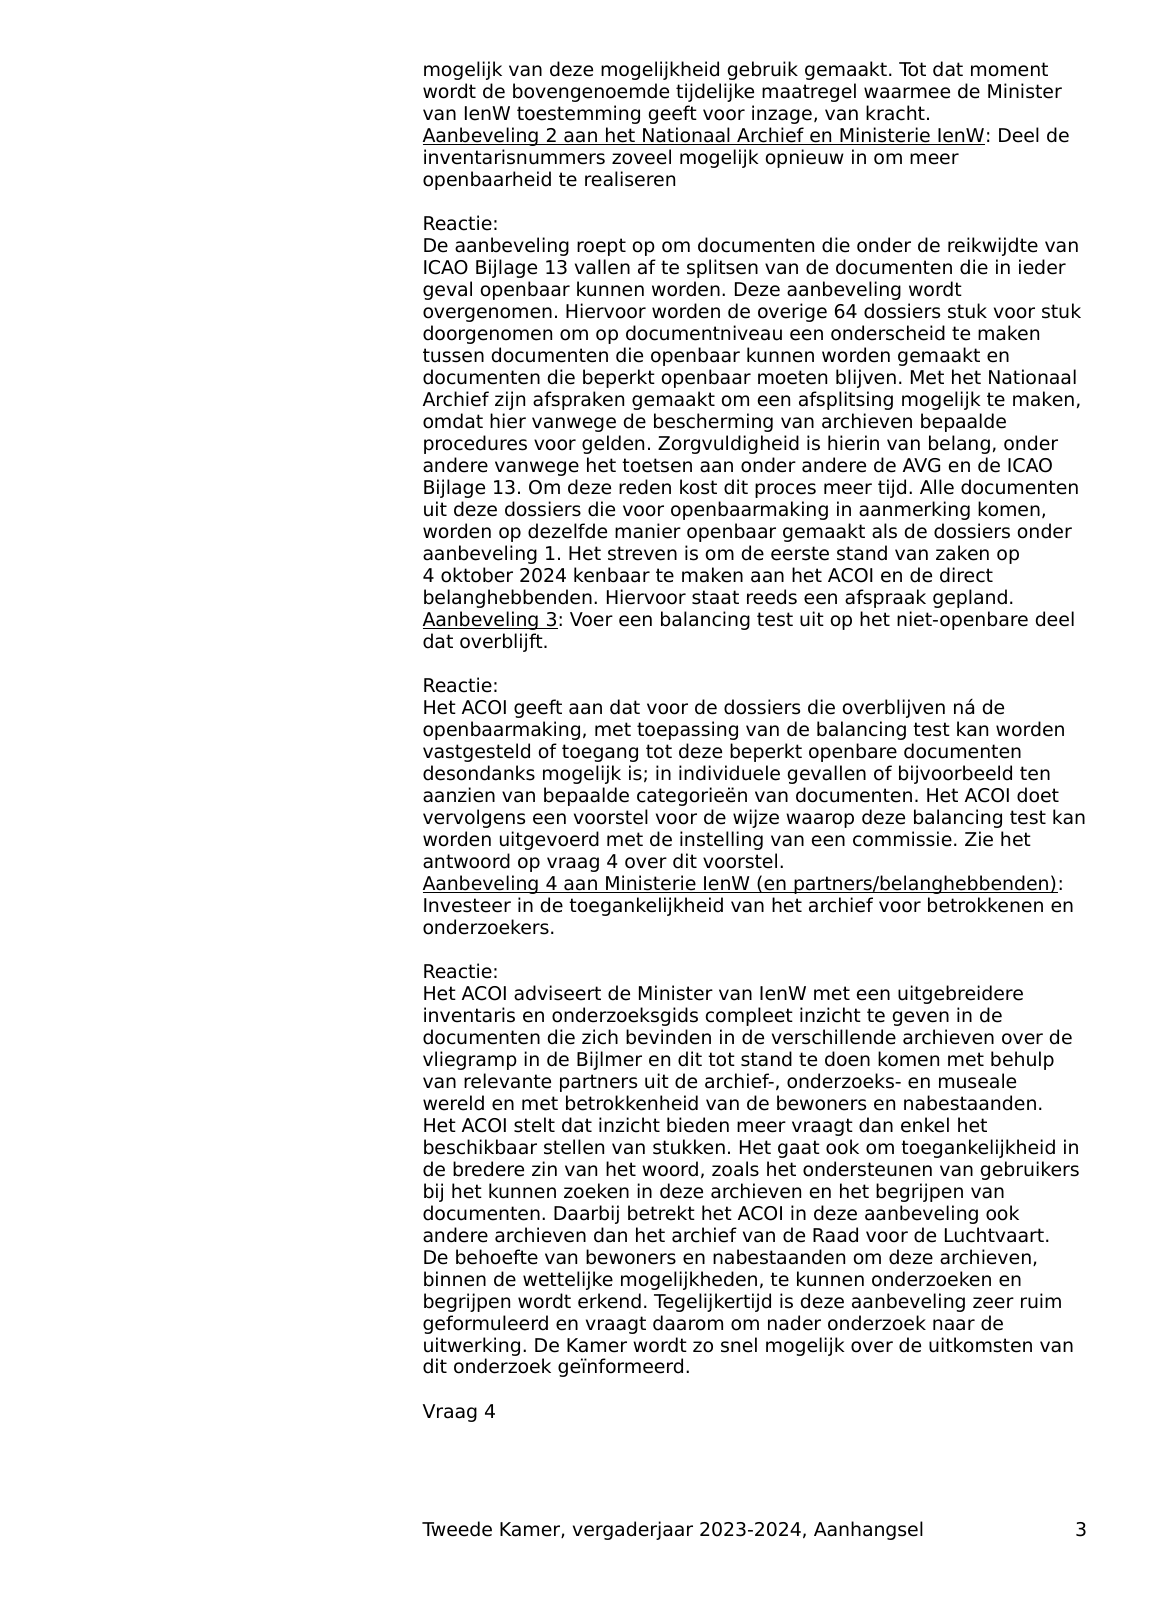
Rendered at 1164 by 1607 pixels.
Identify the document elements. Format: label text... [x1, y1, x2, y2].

text Aanbeveling 4 aan Ministerie IenW (en partners/belanghebbenden): Investeer in de toegankelijkheid van het archief voor betrokkenen en onderzoekers. [422, 873, 1087, 939]
text mogelijk van deze mogelijkheid gebruik gemaakt. Tot dat moment wordt de bovengenoemde tijdelijke maatregel waarmee de Minister van IenW toestemming geeft voor inzage, van kracht. [422, 59, 1087, 125]
text Het ACOI geeft aan dat voor de dossiers die overblijven ná de openbaarmaking, met toepassing van de balancing test kan worden vastgesteld of toegang tot deze beperkt openbare documenten desondanks mogelijk is; in individuele gevallen of bijvoorbeeld ten aanzien van bepaalde categorieën van documenten. Het ACOI doet vervolgens een voorstel voor de wijze waarop deze balancing test kan worden uitgevoerd met de instelling van een commissie. Zie het antwoord op vraag 4 over dit voorstel. [422, 697, 1087, 873]
text Reactie: [422, 961, 1087, 983]
text Reactie: [422, 213, 1087, 235]
text Reactie: [422, 675, 1087, 697]
text De aanbeveling roept op om documenten die onder de reikwijdte van ICAO Bijlage 13 vallen af te splitsen van de documenten die in ieder geval openbaar kunnen worden. Deze aanbeveling wordt overgenomen. Hiervoor worden de overige 64 dossiers stuk voor stuk doorgenomen om op documentniveau een onderscheid te maken tussen documenten die openbaar kunnen worden gemaakt en documenten die beperkt openbaar moeten blijven. Met het Nationaal Archief zijn afspraken gemaakt om een afsplitsing mogelijk te maken, omdat hier vanwege de bescherming van archieven bepaalde procedures voor gelden. Zorgvuldigheid is hierin van belang, onder andere vanwege het toetsen aan onder andere de AVG en de ICAO Bijlage 13. Om deze reden kost dit proces meer tijd. Alle documenten uit deze dossiers die voor openbaarmaking in aanmerking komen, worden op dezelfde manier openbaar gemaakt als de dossiers onder aanbeveling 1. Het streven is om de eerste stand van zaken op 4 oktober 2024 kenbaar te maken aan het ACOI en de direct belanghebbenden. Hiervoor staat reeds een afspraak gepland. [422, 235, 1087, 609]
text Aanbeveling 2 aan het Nationaal Archief en Ministerie IenW: Deel de inventarisnummers zoveel mogelijk opnieuw in om meer openbaarheid te realiseren [422, 125, 1087, 191]
text De behoefte van bewoners en nabestaanden om deze archieven, binnen de wettelijke mogelijkheden, te kunnen onderzoeken en begrijpen wordt erkend. Tegelijkertijd is deze aanbeveling zeer ruim geformuleerd en vraagt daarom om nader onderzoek naar de uitwerking. De Kamer wordt zo snel mogelijk over de uitkomsten van dit onderzoek geïnformeerd. [422, 1247, 1087, 1378]
text Aanbeveling 3: Voer een balancing test uit op het niet-openbare deel dat overblijft. [422, 609, 1087, 653]
text Vraag 4 [422, 1401, 1087, 1423]
text Het ACOI stelt dat inzicht bieden meer vraagt dan enkel het beschikbaar stellen van stukken. Het gaat ook om toegankelijkheid in de bredere zin van het woord, zoals het ondersteunen van gebruikers bij het kunnen zoeken in deze archieven en het begrijpen van documenten. Daarbij betrekt het ACOI in deze aanbeveling ook andere archieven dan het archief van de Raad voor de Luchtvaart. [422, 1115, 1087, 1247]
text Het ACOI adviseert de Minister van IenW met een uitgebreidere inventaris en onderzoeksgids compleet inzicht te geven in de documenten die zich bevinden in de verschillende archieven over de vliegramp in de Bijlmer en dit tot stand te doen komen met behulp van relevante partners uit de archief-, onderzoeks- en museale wereld en met betrokkenheid van de bewoners en nabestaanden. [422, 983, 1087, 1115]
